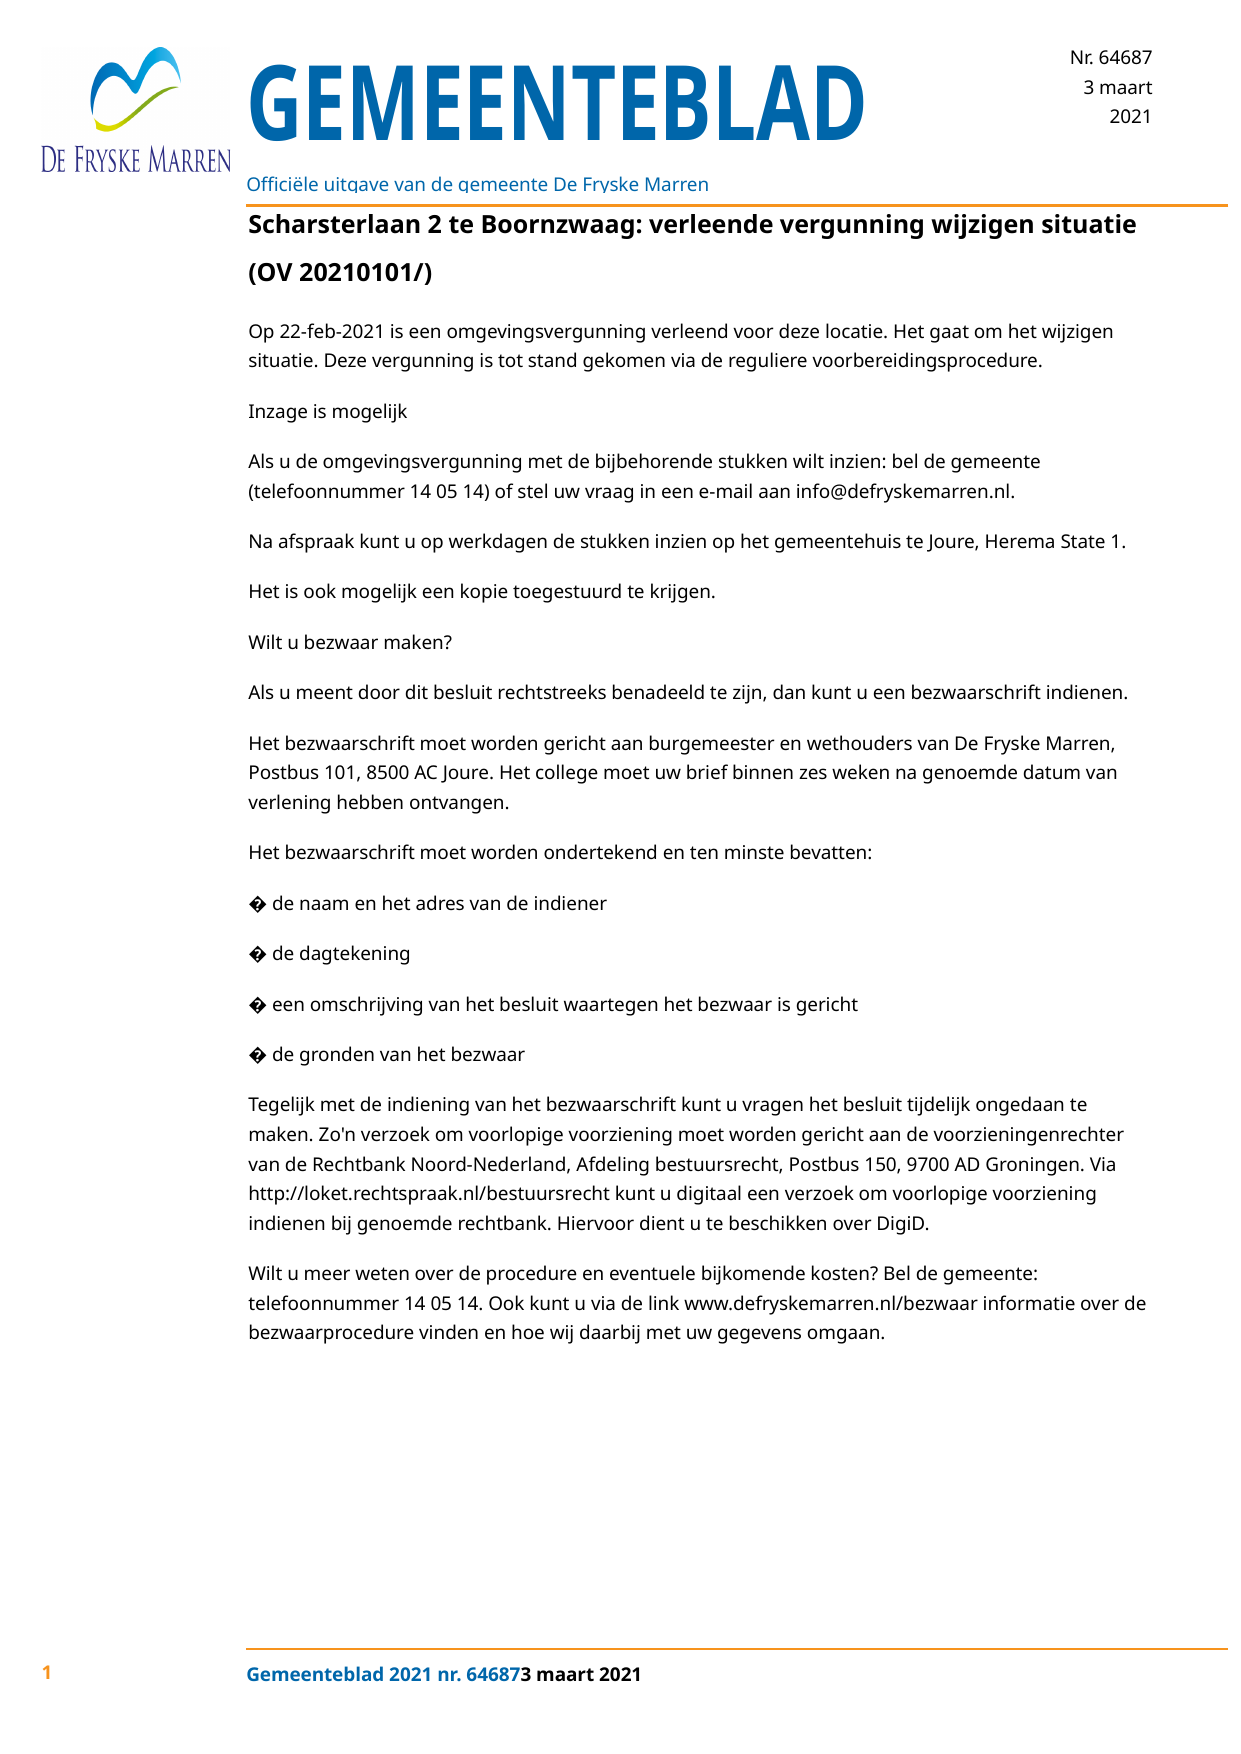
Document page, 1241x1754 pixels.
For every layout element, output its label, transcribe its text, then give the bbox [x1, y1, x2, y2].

picture [41, 47, 231, 172]
text Scharsterlaan 2 te Boornzwaag: verleende vergunning wijzigen situatie (OV 20210101/) [248, 207, 1152, 288]
text Wilt u bezwaar maken? [248, 629, 1152, 655]
text Na afspraak kunt u op werkdagen de stukken inzien op het gemeentehuis te Joure, Herema State 1. [248, 528, 1152, 554]
text Als u meent door dit besluit rechtstreeks benadeeld te zijn, dan kunt u een bezwaarschrift indienen. [248, 679, 1152, 705]
text Het bezwaarschrift moet worden gericht aan burgemeester en wethouders van De Fryske Marren, Postbus 101, 8500 AC Joure. Het college moet uw brief binnen zes weken na genoemde datum van verlening hebben ontvangen. [248, 730, 1152, 815]
text � de dagtekening [248, 940, 1152, 966]
text Op 22-feb-2021 is een omgevingsvergunning verleend voor deze locatie. Het gaat om het wijzigen situatie. Deze vergunning is tot stand gekomen via de reguliere voorbereidingsprocedure. [248, 318, 1152, 373]
text Het is ook mogelijk een kopie toegestuurd te krijgen. [248, 579, 1152, 604]
text � de gronden van het bezwaar [248, 1041, 1152, 1067]
text Tegelijk met de indiening van het bezwaarschrift kunt u vragen het besluit tijdelijk ongedaan te maken. Zo'n verzoek om voorlopige voorziening moet worden gericht aan de voorzieningenrechter van de Rechtbank Noord-Nederland, Afdeling bestuursrecht, Postbus 150, 9700 AD Groningen. Via http://loket.rechtspraak.nl/bestuursrecht kunt u digitaal een verzoek om voorlopige voorziening indienen bij genoemde rechtbank. Hiervoor dient u te beschikken over DigiD. [248, 1092, 1152, 1236]
text Inzage is mogelijk [248, 398, 1152, 424]
text Wilt u meer weten over de procedure en eventuele bijkomende kosten? Bel de gemeente: telefoonnummer 14 05 14. Ook kunt u via de link www.defryskemarren.nl/bezwaar informatie over de bezwaarprocedure vinden en hoe wij daarbij met uw gegevens omgaan. [248, 1260, 1152, 1345]
text Het bezwaarschrift moet worden ondertekend en ten minste bevatten: [248, 839, 1152, 865]
text Als u de omgevingsvergunning met de bijbehorende stukken wilt inzien: bel de gemeente (telefoonnummer 14 05 14) of stel uw vraag in een e-mail aan info@defryskemarren.nl. [248, 448, 1152, 504]
text � een omschrijving van het besluit waartegen het bezwaar is gericht [248, 991, 1152, 1017]
text � de naam en het adres van de indiener [248, 890, 1152, 916]
